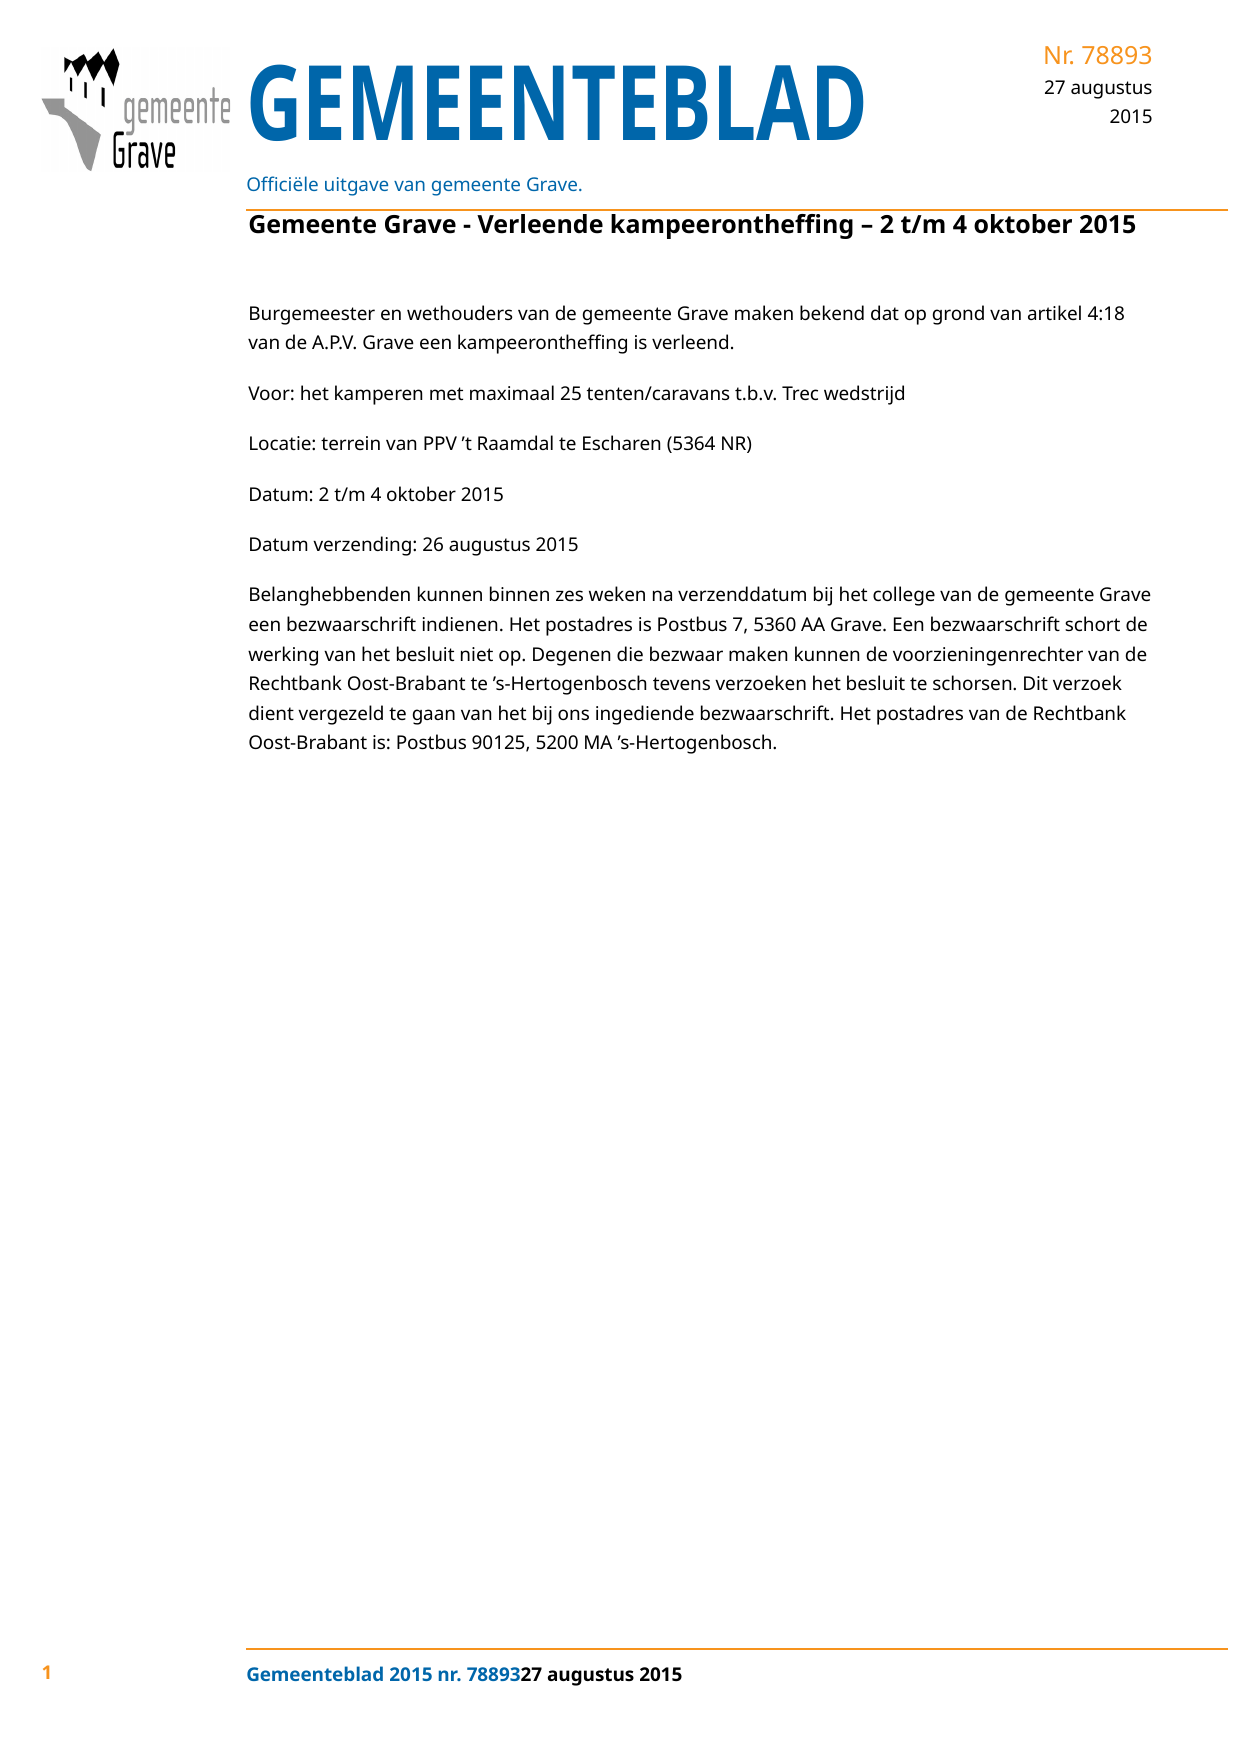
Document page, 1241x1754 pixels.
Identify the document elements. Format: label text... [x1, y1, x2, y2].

picture [41, 47, 231, 172]
text Datum verzending: 26 augustus 2015 [248, 531, 1152, 557]
text Voor: het kamperen met maximaal 25 tenten/caravans t.b.v. Trec wedstrijd [248, 380, 1152, 406]
text Burgemeester en wethouders van de gemeente Grave maken bekend dat op grond van artikel 4:18 van de A.P.V. Grave een kampeerontheffing is verleend. [248, 300, 1152, 355]
text Gemeente Grave - Verleende kampeerontheffing – 2 t/m 4 oktober 2015 [248, 211, 1152, 241]
text Locatie: terrein van PPV ’t Raamdal te Escharen (5364 NR) [248, 430, 1152, 456]
text Belanghebbenden kunnen binnen zes weken na verzenddatum bij het college van de gemeente Grave een bezwaarschrift indienen. Het postadres is Postbus 7, 5360 AA Grave. Een bezwaarschrift schort de werking van het besluit niet op. Degenen die bezwaar maken kunnen de voorzieningenrechter van de Rechtbank Oost-Brabant te ’s-Hertogenbosch tevens verzoeken het besluit te schorsen. Dit verzoek dient vergezeld te gaan van het bij ons ingediende bezwaarschrift. Het postadres van de Rechtbank Oost-Brabant is: Postbus 90125, 5200 MA ’s-Hertogenbosch. [248, 582, 1152, 755]
text Datum: 2 t/m 4 oktober 2015 [248, 481, 1152, 506]
